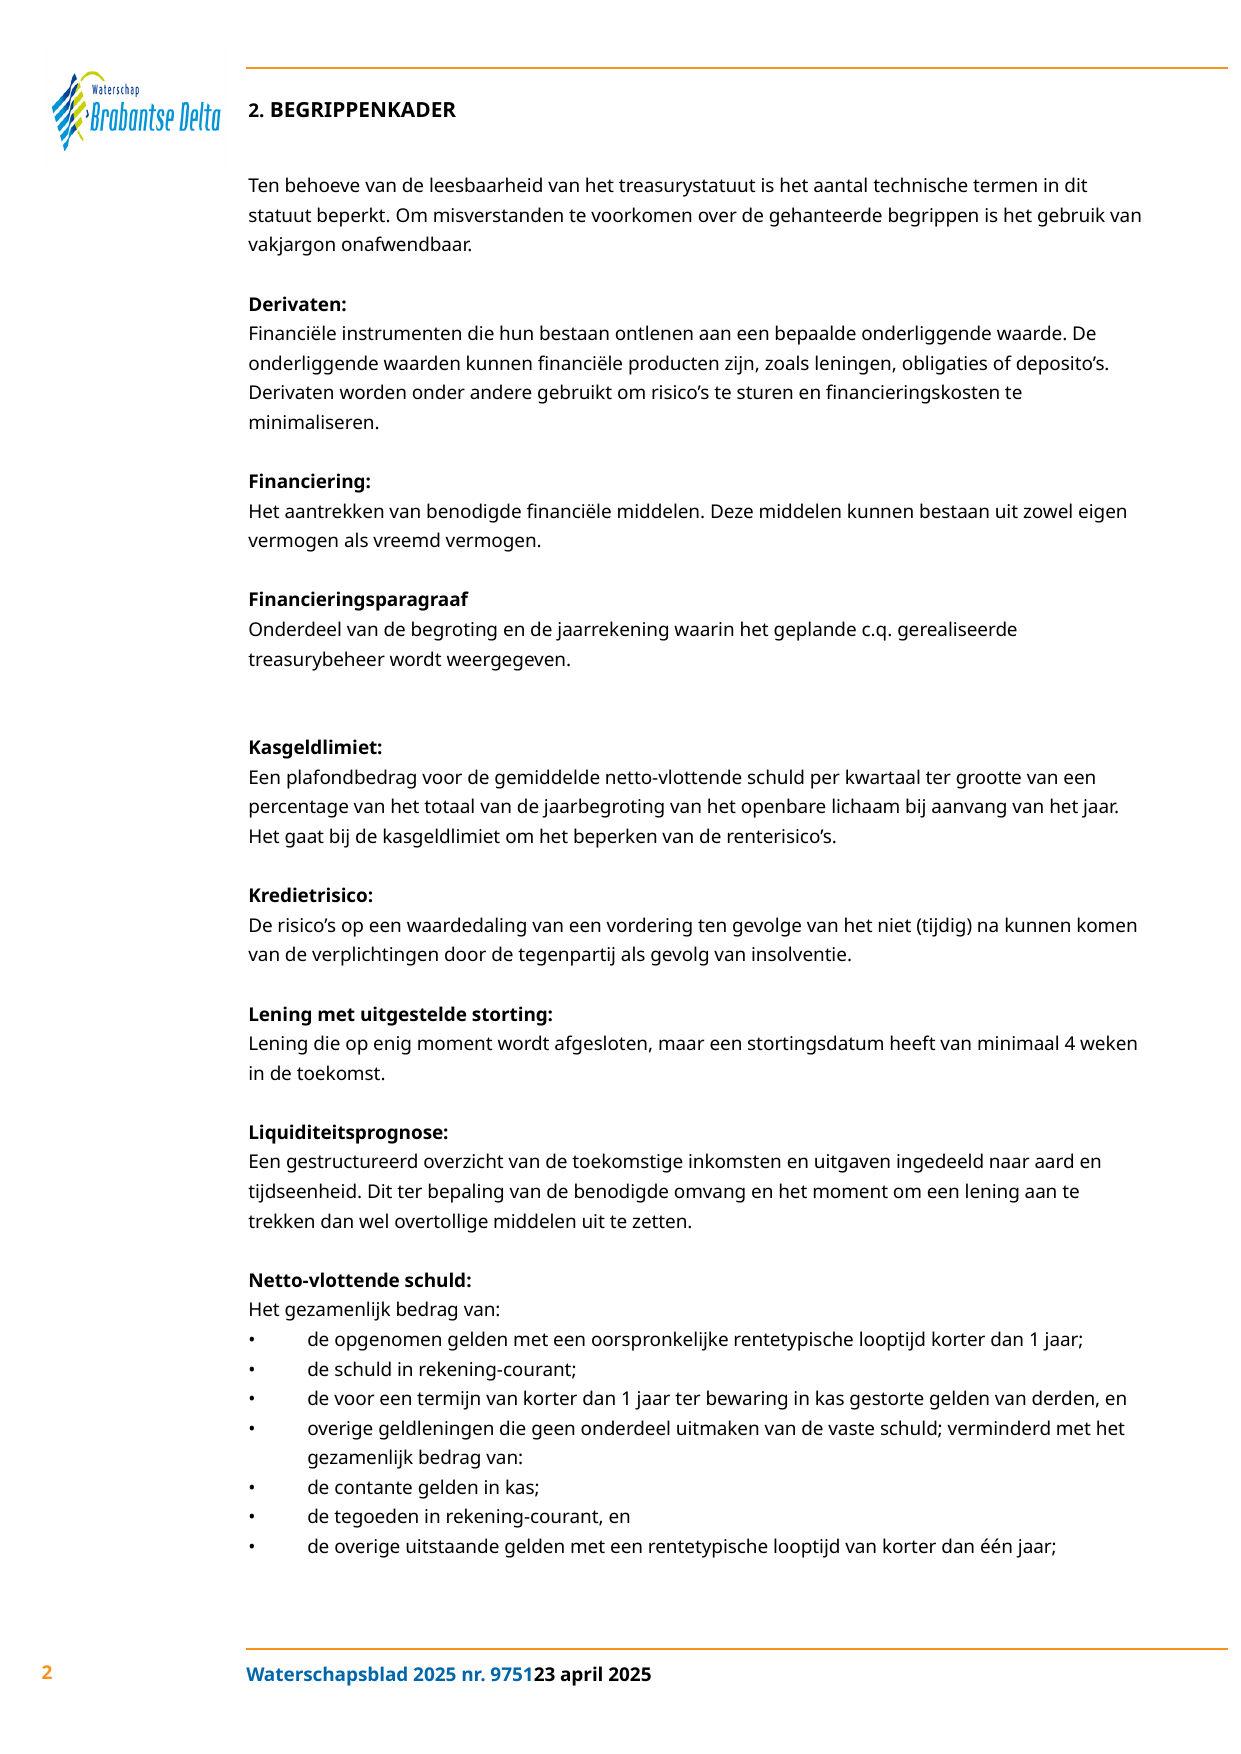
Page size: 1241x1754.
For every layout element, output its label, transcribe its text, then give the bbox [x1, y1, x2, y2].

text Financiële instrumenten die hun bestaan ontlenen aan een bepaalde onderliggende waarde. De onderliggende waarden kunnen financiële producten zijn, zoals leningen, obligaties of deposito’s. Derivaten worden onder andere gebruikt om risico’s te sturen en financieringskosten te minimaliseren. [248, 320, 1152, 435]
list de schuld in rekening-courant; [248, 1356, 1152, 1382]
list de overige uitstaande gelden met een rentetypische looptijd van korter dan één jaar; [248, 1533, 1152, 1559]
text Derivaten: [248, 291, 1152, 317]
text Het gezamenlijk bedrag van: [248, 1297, 1152, 1322]
text 2. BEGRIPPENKADER [248, 95, 1152, 123]
list de opgenomen gelden met een oorspronkelijke rentetypische looptijd korter dan 1 jaar; [248, 1326, 1152, 1352]
text Financiering: [248, 468, 1152, 494]
text Financieringsparagraaf [248, 587, 1152, 612]
list de voor een termijn van korter dan 1 jaar ter bewaring in kas gestorte gelden van derden, en [248, 1385, 1152, 1411]
text Liquiditeitsprognose: [248, 1119, 1152, 1145]
picture [41, 47, 231, 172]
text Een plafondbedrag voor de gemiddelde netto-vlottende schuld per kwartaal ter grootte van een percentage van het totaal van de jaarbegroting van het openbare lichaam bij aanvang van het jaar. Het gaat bij de kasgeldlimiet om het beperken van de renterisico’s. [248, 764, 1152, 849]
text Ten behoeve van de leesbaarheid van het treasurystatuut is het aantal technische termen in dit statuut beperkt. Om misverstanden te voorkomen over de gehanteerde begrippen is het gebruik van vakjargon onafwendbaar. [248, 172, 1152, 257]
list de tegoeden in rekening-courant, en [248, 1504, 1152, 1529]
text Kredietrisico: [248, 882, 1152, 908]
text Onderdeel van de begroting en de jaarrekening waarin het geplande c.q. gerealiseerde treasurybeheer wordt weergegeven. [248, 616, 1152, 672]
list overige geldleningen die geen onderdeel uitmaken van de vaste schuld; verminderd met het gezamenlijk bedrag van: [248, 1415, 1152, 1470]
list de contante gelden in kas; [248, 1474, 1152, 1500]
text De risico’s op een waardedaling van een vordering ten gevolge van het niet (tijdig) na kunnen komen van de verplichtingen door de tegenpartij als gevolg van insolventie. [248, 912, 1152, 967]
text Netto-vlottende schuld: [248, 1267, 1152, 1293]
text Lening die op enig moment wordt afgesloten, maar een stortingsdatum heeft van minimaal 4 weken in de toekomst. [248, 1030, 1152, 1086]
text Het aantrekken van benodigde financiële middelen. Deze middelen kunnen bestaan uit zowel eigen vermogen als vreemd vermogen. [248, 498, 1152, 553]
text Kasgeldlimiet: [248, 734, 1152, 760]
text Lening met uitgestelde storting: [248, 1001, 1152, 1027]
text Een gestructureerd overzicht van de toekomstige inkomsten en uitgaven ingedeeld naar aard en tijdseenheid. Dit ter bepaling van de benodigde omvang en het moment om een lening aan te trekken dan wel overtollige middelen uit te zetten. [248, 1149, 1152, 1234]
